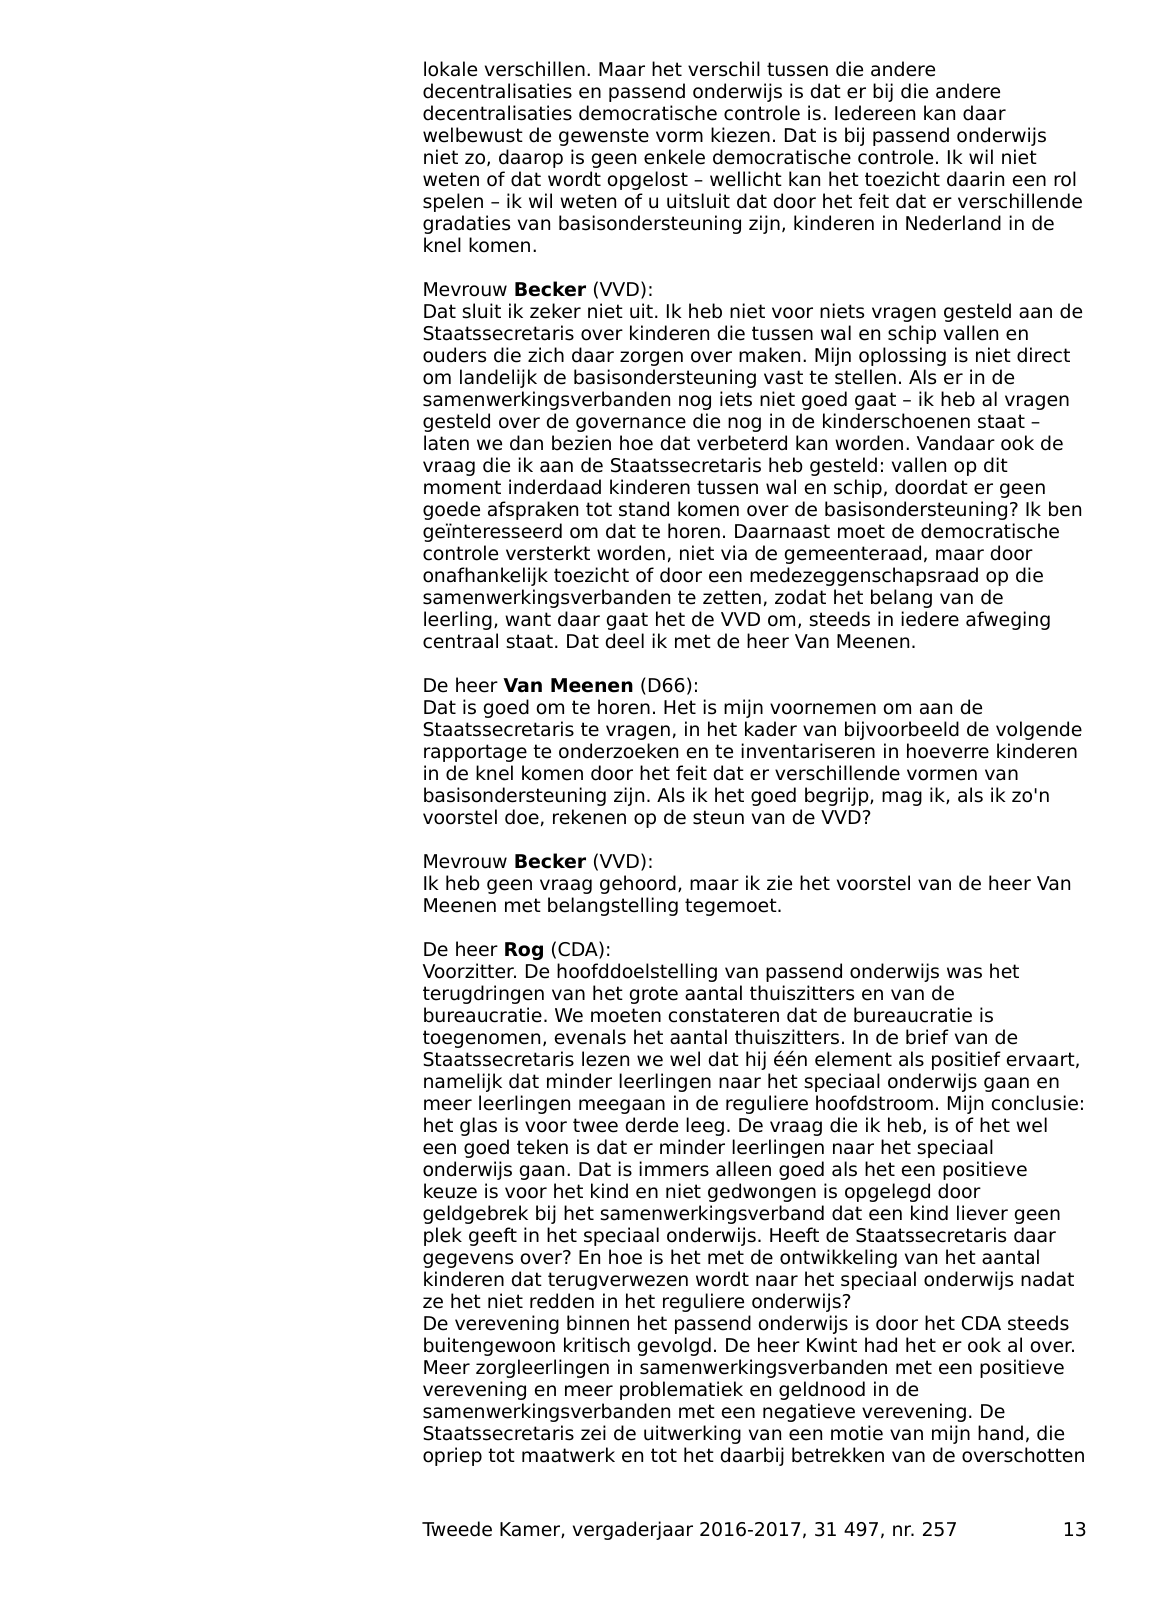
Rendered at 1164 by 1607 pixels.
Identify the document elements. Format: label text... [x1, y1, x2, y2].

text Ik heb geen vraag gehoord, maar ik zie het voorstel van de heer Van Meenen met belangstelling tegemoet. [422, 873, 1087, 917]
text De heer Rog (CDA): [422, 939, 1087, 961]
text De verevening binnen het passend onderwijs is door het CDA steeds buitengewoon kritisch gevolgd. De heer Kwint had het er ook al over. Meer zorgleerlingen in samenwerkingsverbanden met een positieve verevening en meer problematiek en geldnood in de samenwerkingsverbanden met een negatieve verevening. De Staatssecretaris zei de uitwerking van een motie van mijn hand, die opriep tot maatwerk en tot het daarbij betrekken van de overschotten [422, 1313, 1087, 1467]
text De heer Van Meenen (D66): [422, 675, 1087, 697]
text Dat is goed om te horen. Het is mijn voornemen om aan de Staatssecretaris te vragen, in het kader van bijvoorbeeld de volgende rapportage te onderzoeken en te inventariseren in hoeverre kinderen in de knel komen door het feit dat er verschillende vormen van basisondersteuning zijn. Als ik het goed begrijp, mag ik, als ik zo'n voorstel doe, rekenen op de steun van de VVD? [422, 697, 1087, 829]
text Mevrouw Becker (VVD): [422, 279, 1087, 301]
text lokale verschillen. Maar het verschil tussen die andere decentralisaties en passend onderwijs is dat er bij die andere decentralisaties democratische controle is. Iedereen kan daar welbewust de gewenste vorm kiezen. Dat is bij passend onderwijs niet zo, daarop is geen enkele democratische controle. Ik wil niet weten of dat wordt opgelost – wellicht kan het toezicht daarin een rol spelen – ik wil weten of u uitsluit dat door het feit dat er verschillende gradaties van basisondersteuning zijn, kinderen in Nederland in de knel komen. [422, 59, 1087, 257]
text Voorzitter. De hoofddoelstelling van passend onderwijs was het terugdringen van het grote aantal thuiszitters en van de bureaucratie. We moeten constateren dat de bureaucratie is toegenomen, evenals het aantal thuiszitters. In de brief van de Staatssecretaris lezen we wel dat hij één element als positief ervaart, namelijk dat minder leerlingen naar het speciaal onderwijs gaan en meer leerlingen meegaan in de reguliere hoofdstroom. Mijn conclusie: het glas is voor twee derde leeg. De vraag die ik heb, is of het wel een goed teken is dat er minder leerlingen naar het speciaal onderwijs gaan. Dat is immers alleen goed als het een positieve keuze is voor het kind en niet gedwongen is opgelegd door geldgebrek bij het samenwerkingsverband dat een kind liever geen plek geeft in het speciaal onderwijs. Heeft de Staatssecretaris daar gegevens over? En hoe is het met de ontwikkeling van het aantal kinderen dat terugverwezen wordt naar het speciaal onderwijs nadat ze het niet redden in het reguliere onderwijs? [422, 961, 1087, 1313]
text Dat sluit ik zeker niet uit. Ik heb niet voor niets vragen gesteld aan de Staatssecretaris over kinderen die tussen wal en schip vallen en ouders die zich daar zorgen over maken. Mijn oplossing is niet direct om landelijk de basisondersteuning vast te stellen. Als er in de samenwerkingsverbanden nog iets niet goed gaat – ik heb al vragen gesteld over de governance die nog in de kinderschoenen staat – laten we dan bezien hoe dat verbeterd kan worden. Vandaar ook de vraag die ik aan de Staatssecretaris heb gesteld: vallen op dit moment inderdaad kinderen tussen wal en schip, doordat er geen goede afspraken tot stand komen over de basisondersteuning? Ik ben geïnteresseerd om dat te horen. Daarnaast moet de democratische controle versterkt worden, niet via de gemeenteraad, maar door onafhankelijk toezicht of door een medezeggenschapsraad op die samenwerkingsverbanden te zetten, zodat het belang van de leerling, want daar gaat het de VVD om, steeds in iedere afweging centraal staat. Dat deel ik met de heer Van Meenen. [422, 301, 1087, 653]
text Mevrouw Becker (VVD): [422, 851, 1087, 873]
